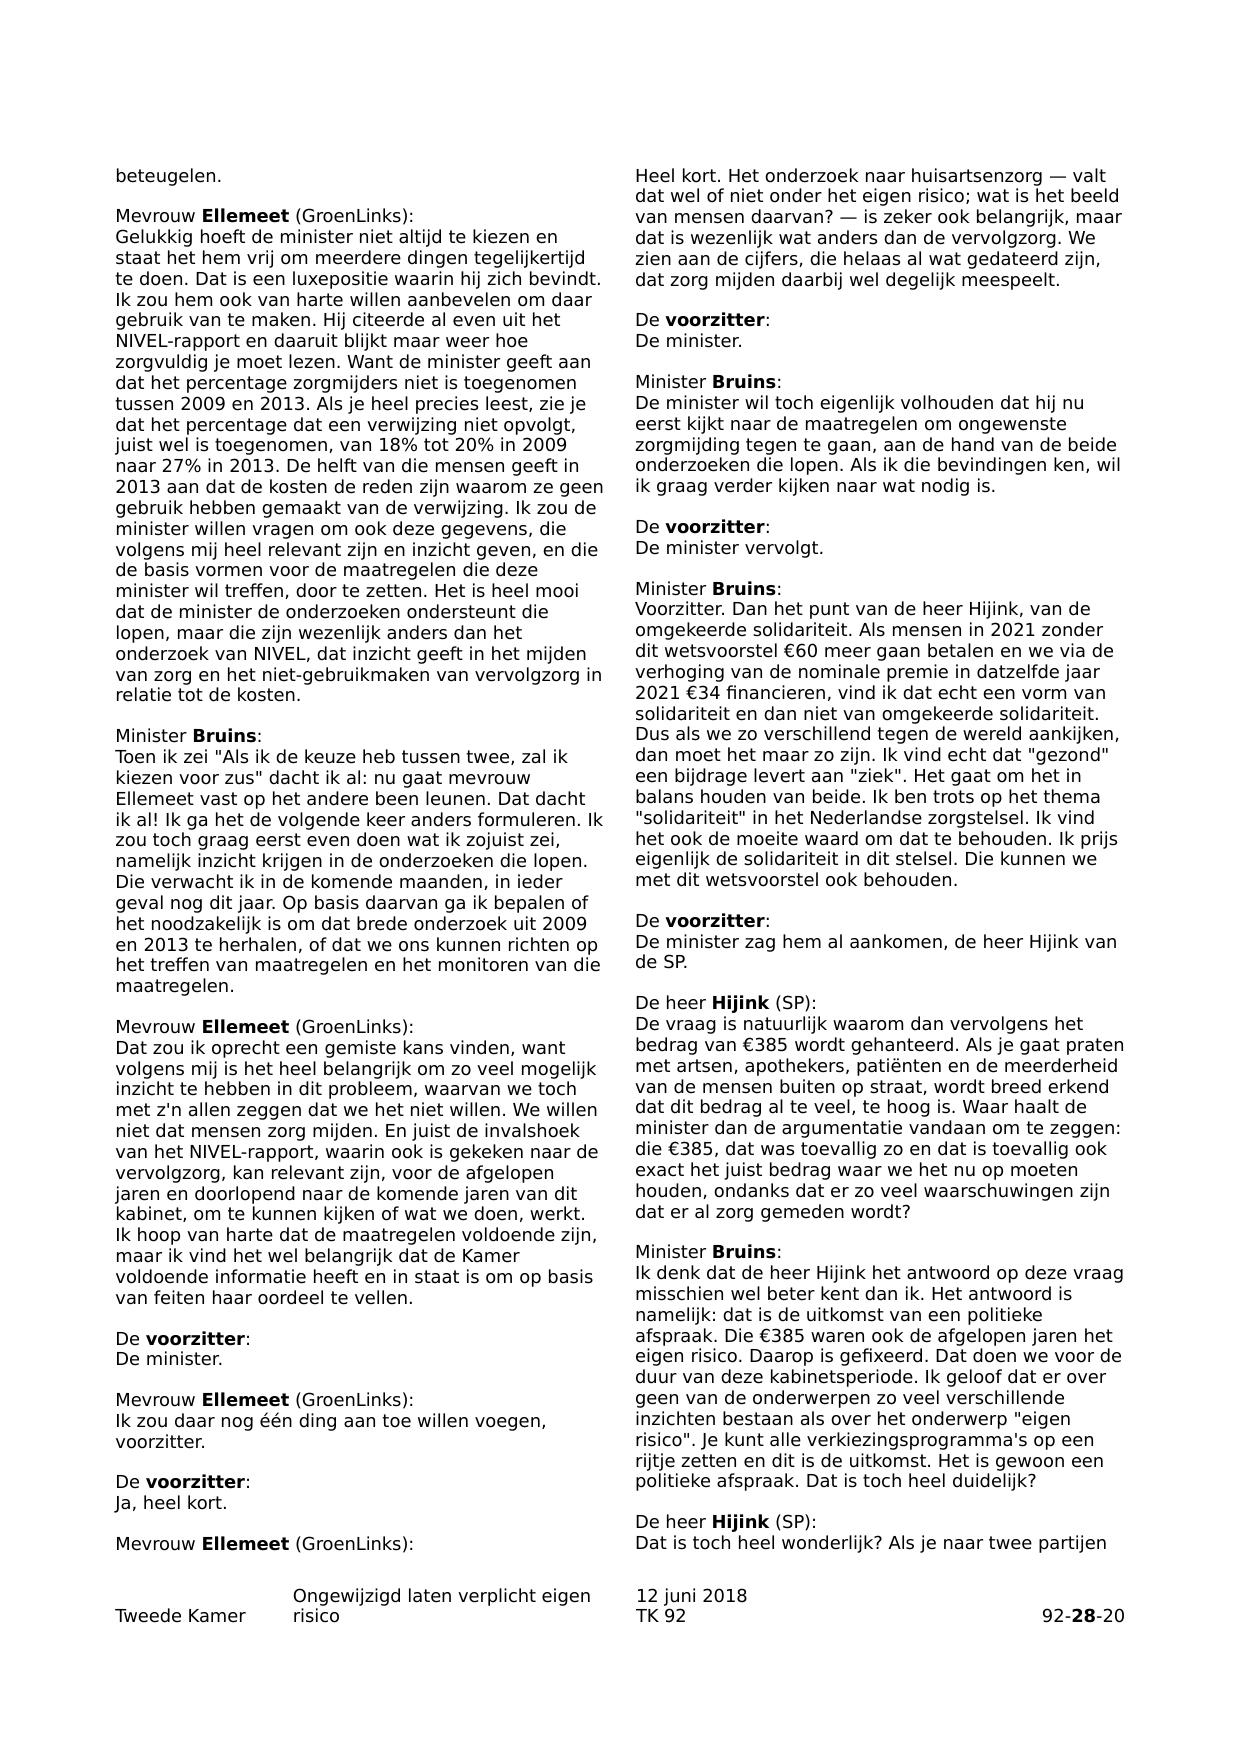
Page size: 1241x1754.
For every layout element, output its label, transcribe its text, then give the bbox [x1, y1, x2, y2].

text De minister vervolgt. [635, 537, 1125, 558]
text De voorzitter: [635, 911, 1125, 931]
text Minister Bruins: [635, 578, 1125, 599]
text De vraag is natuurlijk waarom dan vervolgens het bedrag van €385 wordt gehanteerd. Als je gaat praten met artsen, apothekers, patiënten en de meerderheid van de mensen buiten op straat, wordt breed erkend dat dit bedrag al te veel, te hoog is. Waar haalt de minister dan de argumentatie vandaan om te zeggen: die €385, dat was toevallig zo en dat is toevallig ook exact het juist bedrag waar we het nu op moeten houden, ondanks dat er zo veel waarschuwingen zijn dat er al zorg gemeden wordt? [635, 1014, 1125, 1222]
text Ja, heel kort. [115, 1493, 605, 1514]
text Mevrouw Ellemeet (GroenLinks): [115, 1017, 605, 1037]
text Mevrouw Ellemeet (GroenLinks): [115, 1534, 605, 1554]
text De minister. [115, 1349, 605, 1370]
text Heel kort. Het onderzoek naar huisartsenzorg — valt dat wel of niet onder het eigen risico; wat is het beeld van mensen daarvan? — is zeker ook belangrijk, maar dat is wezenlijk wat anders dan de vervolgzorg. We zien aan de cijfers, die helaas al wat gedateerd zijn, dat zorg mijden daarbij wel degelijk meespeelt. [635, 165, 1125, 290]
text Voorzitter. Dan het punt van de heer Hijink, van de omgekeerde solidariteit. Als mensen in 2021 zonder dit wetsvoorstel €60 meer gaan betalen en we via de verhoging van de nominale premie in datzelfde jaar 2021 €34 financieren, vind ik dat echt een vorm van solidariteit en dan niet van omgekeerde solidariteit. Dus als we zo verschillend tegen de wereld aankijken, dan moet het maar zo zijn. Ik vind echt dat "gezond" een bijdrage levert aan "ziek". Het gaat om het in balans houden van beide. Ik ben trots op het thema "solidariteit" in het Nederlandse zorgstelsel. Ik vind het ook de moeite waard om dat te behouden. Ik prijs eigenlijk de solidariteit in dit stelsel. Die kunnen we met dit wetsvoorstel ook behouden. [635, 599, 1125, 891]
text Dat zou ik oprecht een gemiste kans vinden, want volgens mij is het heel belangrijk om zo veel mogelijk inzicht te hebben in dit probleem, waarvan we toch met z'n allen zeggen dat we het niet willen. We willen niet dat mensen zorg mijden. En juist de invalshoek van het NIVEL-rapport, waarin ook is gekeken naar de vervolgzorg, kan relevant zijn, voor de afgelopen jaren en doorlopend naar de komende jaren van dit kabinet, om te kunnen kijken of wat we doen, werkt. Ik hoop van harte dat de maatregelen voldoende zijn, maar ik vind het wel belangrijk dat de Kamer voldoende informatie heeft en in staat is om op basis van feiten haar oordeel te vellen. [115, 1037, 605, 1308]
text De voorzitter: [635, 310, 1125, 331]
text Dat is toch heel wonderlijk? Als je naar twee partijen [635, 1533, 1125, 1554]
text Gelukkig hoeft de minister niet altijd te kiezen en staat het hem vrij om meerdere dingen tegelijkertijd te doen. Dat is een luxepositie waarin hij zich bevindt. Ik zou hem ook van harte willen aanbevelen om daar gebruik van te maken. Hij citeerde al even uit het NIVEL-rapport en daaruit blijkt maar weer hoe zorgvuldig je moet lezen. Want de minister geeft aan dat het percentage zorgmijders niet is toegenomen tussen 2009 en 2013. Als je heel precies leest, zie je dat het percentage dat een verwijzing niet opvolgt, juist wel is toegenomen, van 18% tot 20% in 2009 naar 27% in 2013. De helft van die mensen geeft in 2013 aan dat de kosten de reden zijn waarom ze geen gebruik hebben gemaakt van de verwijzing. Ik zou de minister willen vragen om ook deze gegevens, die volgens mij heel relevant zijn en inzicht geven, en die de basis vormen voor de maatregelen die deze minister wil treffen, door te zetten. Het is heel mooi dat de minister de onderzoeken ondersteunt die lopen, maar die zijn wezenlijk anders dan het onderzoek van NIVEL, dat inzicht geeft in het mijden van zorg en het niet-gebruikmaken van vervolgzorg in relatie tot de kosten. [115, 227, 605, 706]
text De voorzitter: [115, 1328, 605, 1349]
text De voorzitter: [635, 517, 1125, 537]
text beteugelen. [115, 165, 605, 186]
text Toen ik zei "Als ik de keuze heb tussen twee, zal ik kiezen voor zus" dacht ik al: nu gaat mevrouw Ellemeet vast op het andere been leunen. Dat dacht ik al! Ik ga het de volgende keer anders formuleren. Ik zou toch graag eerst even doen wat ik zojuist zei, namelijk inzicht krijgen in de onderzoeken die lopen. Die verwacht ik in de komende maanden, in ieder geval nog dit jaar. Op basis daarvan ga ik bepalen of het noodzakelijk is om dat brede onderzoek uit 2009 en 2013 te herhalen, of dat we ons kunnen richten op het treffen van maatregelen en het monitoren van die maatregelen. [115, 747, 605, 997]
text De minister. [635, 331, 1125, 352]
text De heer Hijink (SP): [635, 1512, 1125, 1533]
text De heer Hijink (SP): [635, 993, 1125, 1014]
text Mevrouw Ellemeet (GroenLinks): [115, 1390, 605, 1411]
text Ik denk dat de heer Hijink het antwoord op deze vraag misschien wel beter kent dan ik. Het antwoord is namelijk: dat is de uitkomst van een politieke afspraak. Die €385 waren ook de afgelopen jaren het eigen risico. Daarop is gefixeerd. Dat doen we voor de duur van deze kabinetsperiode. Ik geloof dat er over geen van de onderwerpen zo veel verschillende inzichten bestaan als over het onderwerp "eigen risico". Je kunt alle verkiezingsprogramma's op een rijtje zetten en dit is de uitkomst. Het is gewoon een politieke afspraak. Dat is toch heel duidelijk? [635, 1263, 1125, 1492]
text Mevrouw Ellemeet (GroenLinks): [115, 206, 605, 227]
text De minister wil toch eigenlijk volhouden dat hij nu eerst kijkt naar de maatregelen om ongewenste zorgmijding tegen te gaan, aan de hand van de beide onderzoeken die lopen. Als ik die bevindingen ken, wil ik graag verder kijken naar wat nodig is. [635, 393, 1125, 497]
text De voorzitter: [115, 1472, 605, 1493]
text De minister zag hem al aankomen, de heer Hijink van de SP. [635, 931, 1125, 973]
text Minister Bruins: [635, 372, 1125, 393]
text Minister Bruins: [635, 1242, 1125, 1263]
text Ik zou daar nog één ding aan toe willen voegen, voorzitter. [115, 1411, 605, 1452]
text Minister Bruins: [115, 726, 605, 747]
